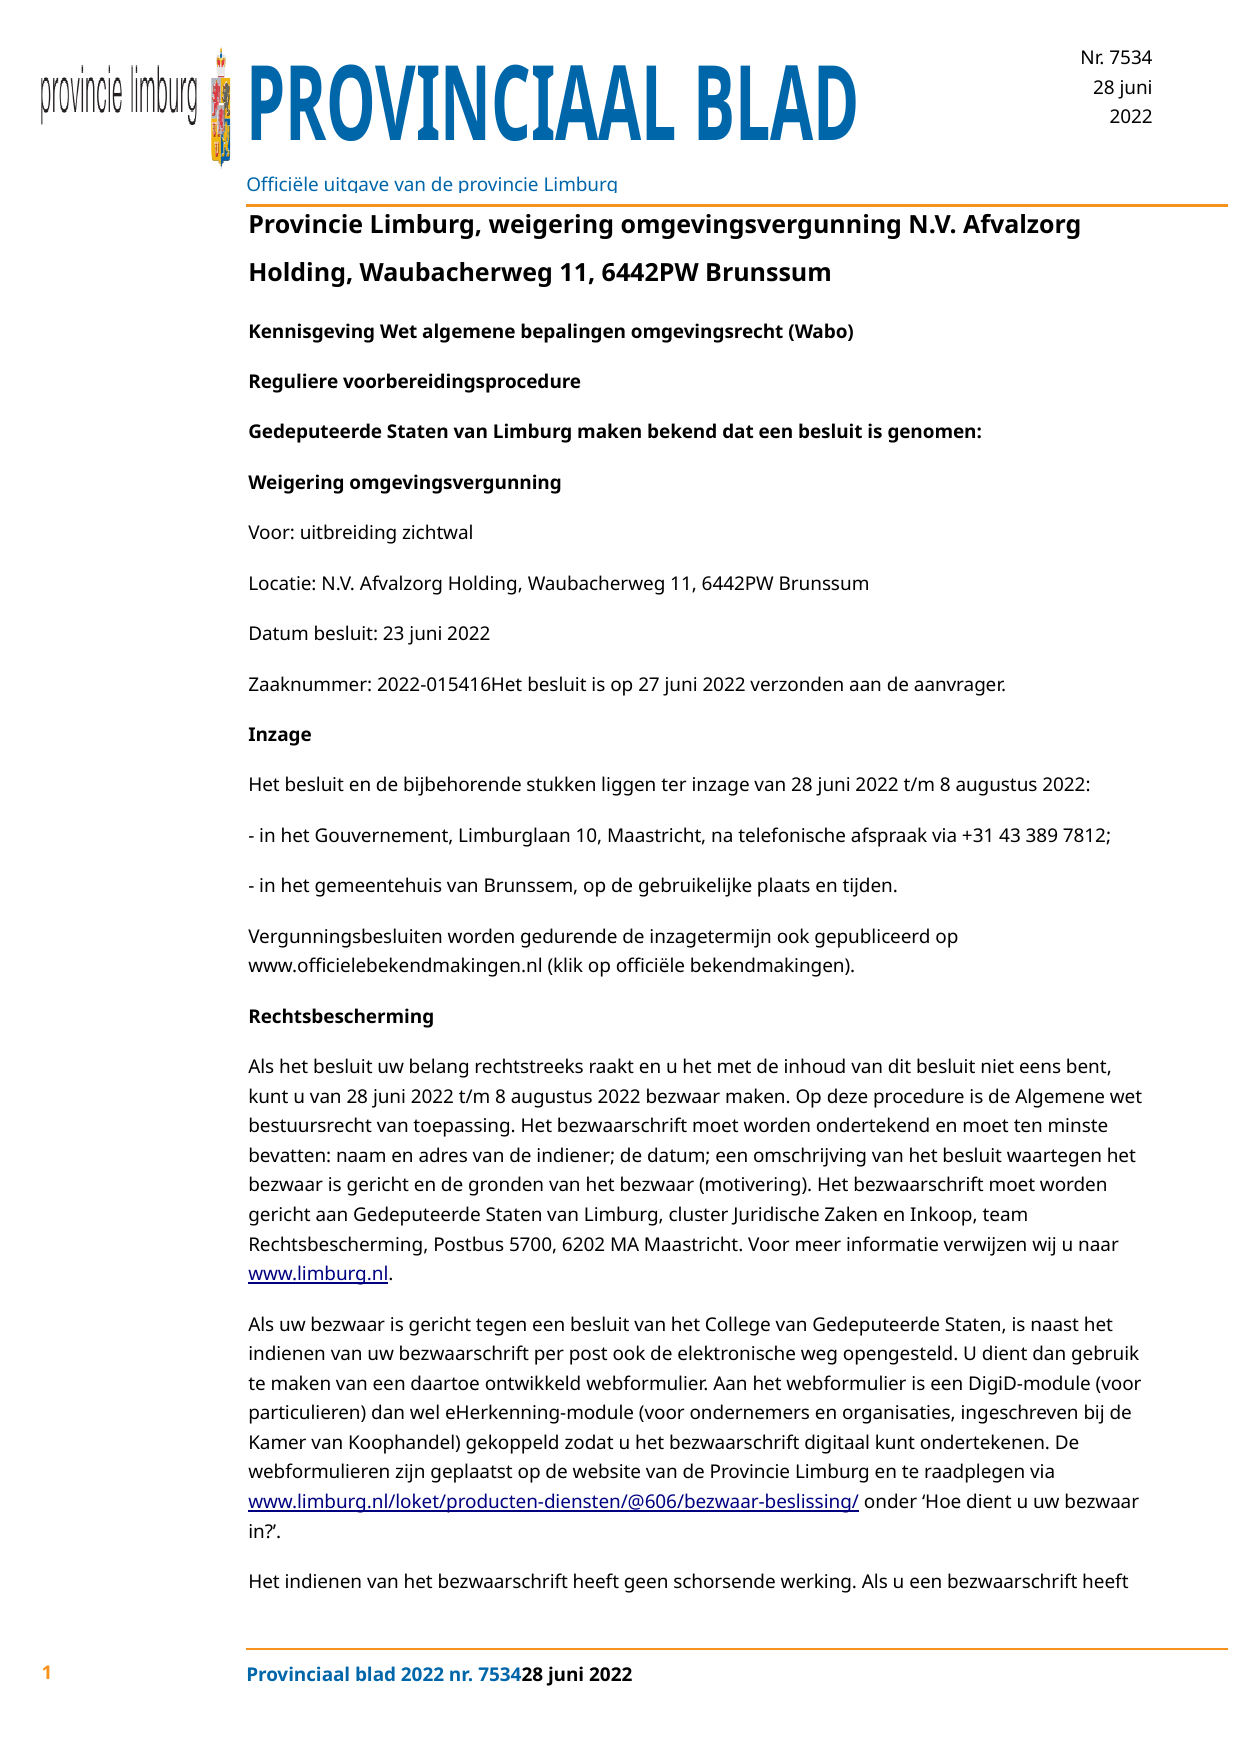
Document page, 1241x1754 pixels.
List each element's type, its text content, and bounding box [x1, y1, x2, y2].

text Zaaknummer: 2022-015416Het besluit is op 27 juni 2022 verzonden aan de aanvrager. [248, 671, 1152, 697]
picture [41, 47, 231, 172]
text Locatie: N.V. Afvalzorg Holding, Waubacherweg 11, 6442PW Brunssum [248, 570, 1152, 596]
text Voor: uitbreiding zichtwal [248, 519, 1152, 545]
text Als het besluit uw belang rechtstreeks raakt en u het met de inhoud van dit besluit niet eens bent, kunt u van 28 juni 2022 t/m 8 augustus 2022 bezwaar maken. Op deze procedure is de Algemene wet bestuursrecht van toepassing. Het bezwaarschrift moet worden ondertekend en moet ten minste bevatten: naam en adres van de indiener; de datum; een omschrijving van het besluit waartegen het bezwaar is gericht en de gronden van het bezwaar (motivering). Het bezwaarschrift moet worden gericht aan Gedeputeerde Staten van Limburg, cluster Juridische Zaken en Inkoop, team Rechtsbescherming, Postbus 5700, 6202 MA Maastricht. Voor meer informatie verwijzen wij u naar www.limburg.nl. [248, 1053, 1152, 1286]
text Het indienen van het bezwaarschrift heeft geen schorsende werking. Als u een bezwaarschrift heeft [248, 1568, 1152, 1594]
text Inzage [248, 721, 1152, 747]
text - in het Gouvernement, Limburglaan 10, Maastricht, na telefonische afspraak via +31 43 389 7812; [248, 822, 1152, 848]
text Gedeputeerde Staten van Limburg maken bekend dat een besluit is genomen: [248, 419, 1152, 444]
text Vergunningsbesluiten worden gedurende de inzagetermijn ook gepubliceerd op www.officielebekendmakingen.nl (klik op officiële bekendmakingen). [248, 923, 1152, 978]
text Kennisgeving Wet algemene bepalingen omgevingsrecht (Wabo) [248, 318, 1152, 344]
text - in het gemeentehuis van Brunssem, op de gebruikelijke plaats en tijden. [248, 872, 1152, 898]
text Het besluit en de bijbehorende stukken liggen ter inzage van 28 juni 2022 t/m 8 augustus 2022: [248, 772, 1152, 797]
text Reguliere voorbereidingsprocedure [248, 368, 1152, 394]
text Datum besluit: 23 juni 2022 [248, 620, 1152, 646]
text Rechtsbescherming [248, 1003, 1152, 1029]
text Als uw bezwaar is gericht tegen een besluit van het College van Gedeputeerde Staten, is naast het indienen van uw bezwaarschrift per post ook de elektronische weg opengesteld. U dient dan gebruik te maken van een daartoe ontwikkeld webformulier. Aan het webformulier is een DigiD-module (voor particulieren) dan wel eHerkenning-module (voor ondernemers en organisaties, ingeschreven bij de Kamer van Koophandel) gekoppeld zodat u het bezwaarschrift digitaal kunt ondertekenen. De webformulieren zijn geplaatst op de website van de Provincie Limburg en te raadplegen via www.limburg.nl/loket/producten-diensten/@606/bezwaar-beslissing/ onder ‘Hoe dient u uw bezwaar in?’. [248, 1311, 1152, 1544]
text Provincie Limburg, weigering omgevingsvergunning N.V. Afvalzorg Holding, Waubacherweg 11, 6442PW Brunssum [248, 207, 1152, 288]
text Weigering omgevingsvergunning [248, 469, 1152, 495]
